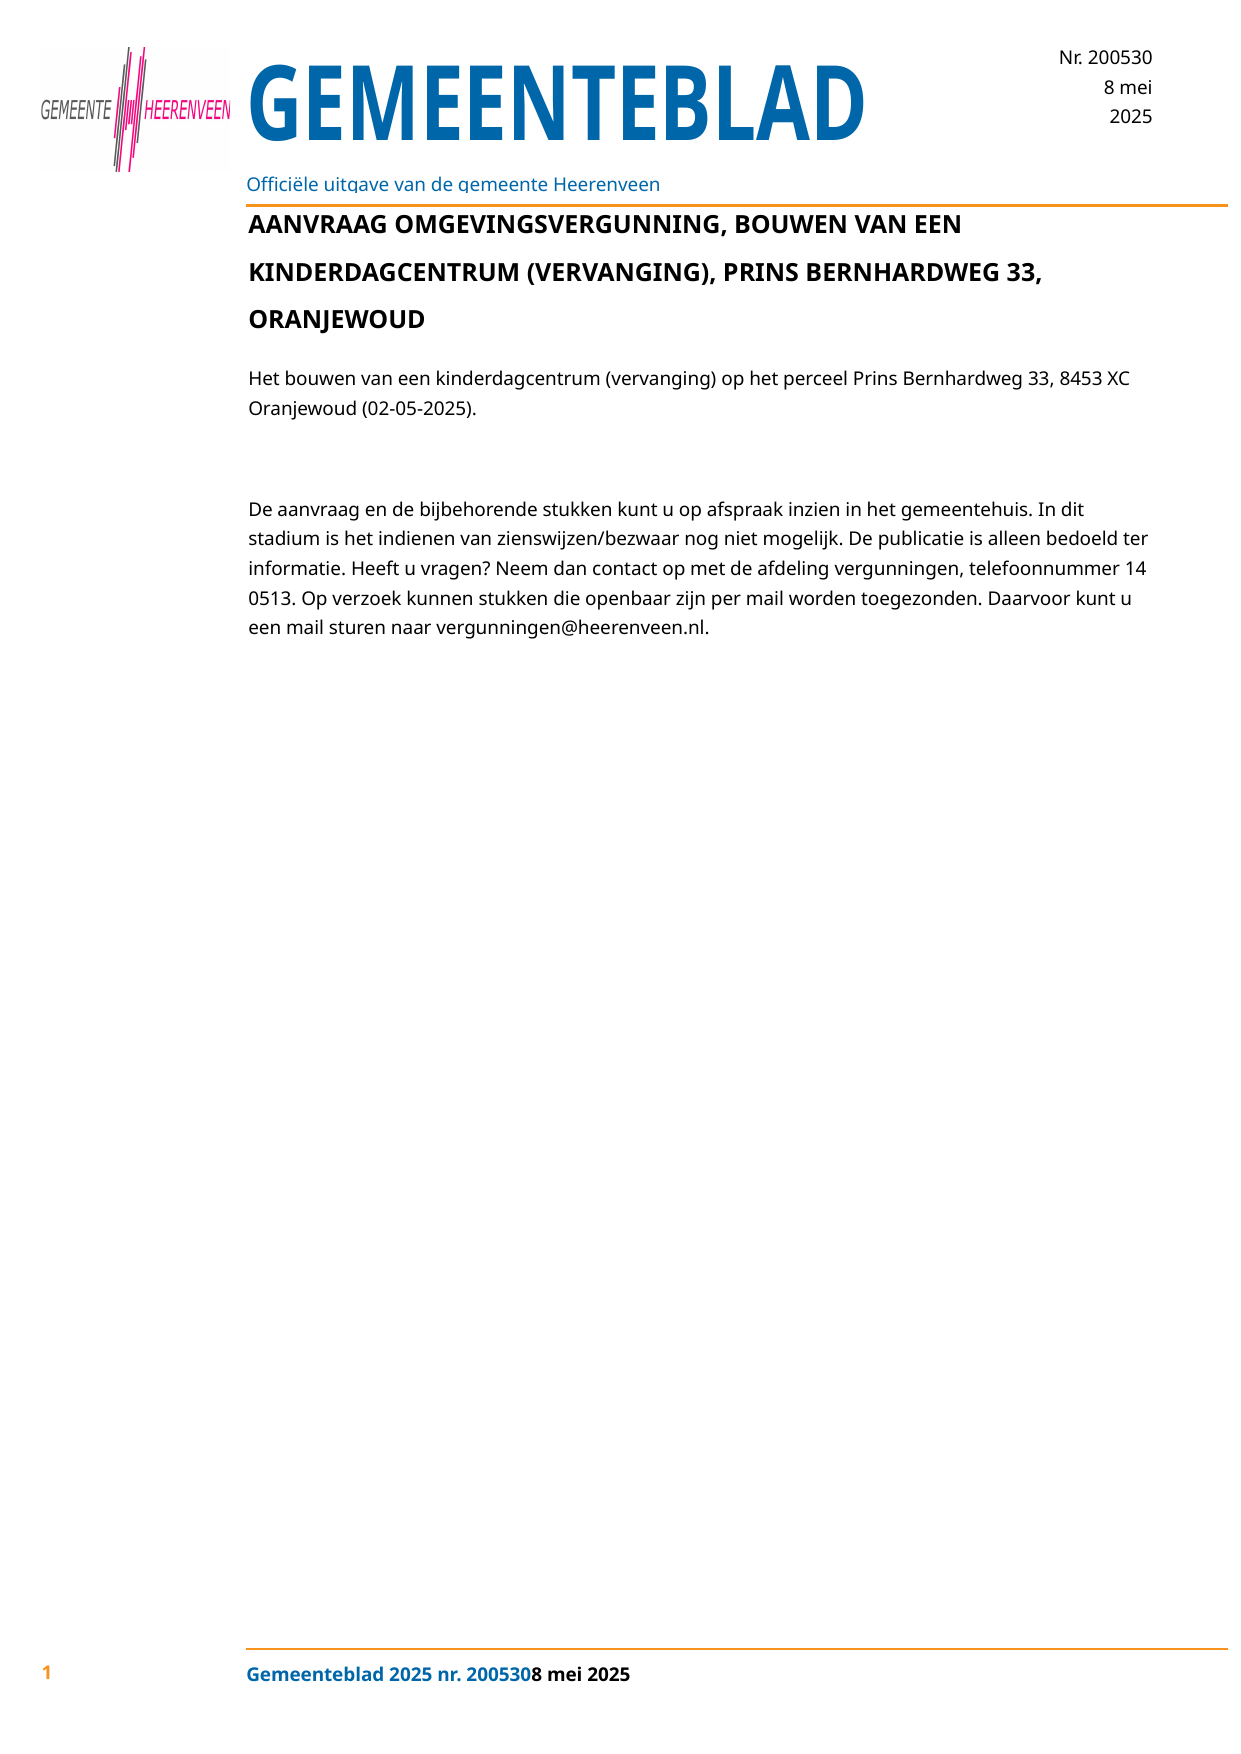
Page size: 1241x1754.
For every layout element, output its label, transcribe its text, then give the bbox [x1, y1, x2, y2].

text De aanvraag en de bijbehorende stukken kunt u op afspraak inzien in het gemeentehuis. In dit stadium is het indienen van zienswijzen/bezwaar nog niet mogelijk. De publicatie is alleen bedoeld ter informatie. Heeft u vragen? Neem dan contact op met de afdeling vergunningen, telefoonnummer 14 0513. Op verzoek kunnen stukken die openbaar zijn per mail worden toegezonden. Daarvoor kunt u een mail sturen naar vergunningen@heerenveen.nl. [248, 496, 1152, 640]
picture [41, 47, 231, 172]
text AANVRAAG OMGEVINGSVERGUNNING, BOUWEN VAN EEN KINDERDAGCENTRUM (VERVANGING), PRINS BERNHARDWEG 33, ORANJEWOUD [248, 207, 1152, 336]
text Het bouwen van een kinderdagcentrum (vervanging) op het perceel Prins Bernhardweg 33, 8453 XC Oranjewoud (02-05-2025). [248, 366, 1152, 421]
